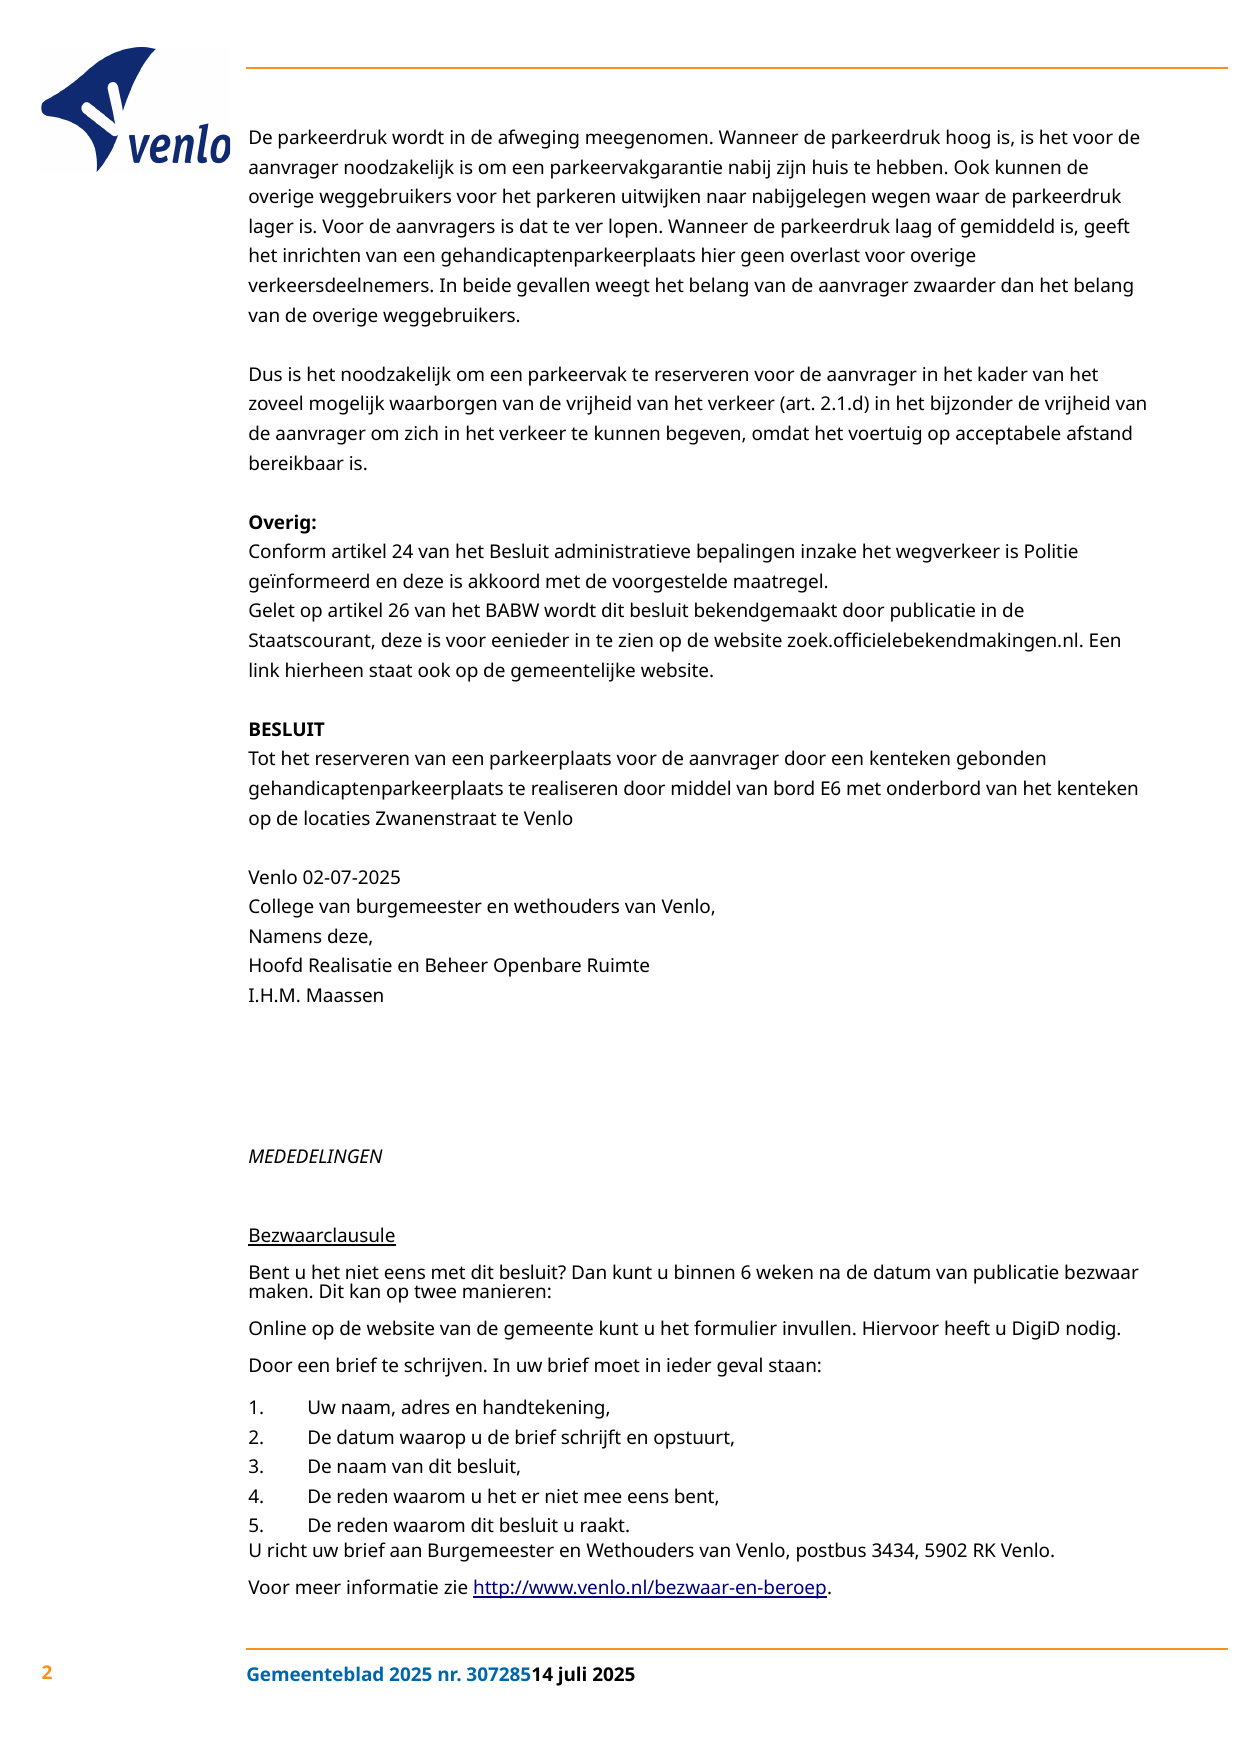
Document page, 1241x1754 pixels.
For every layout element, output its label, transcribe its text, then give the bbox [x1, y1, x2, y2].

text BESLUIT [248, 716, 1152, 742]
text College van burgemeester en wethouders van Venlo, [248, 893, 1152, 919]
list Uw naam, adres en handtekening, [248, 1394, 1152, 1420]
text Voor meer informatie zie http://www.venlo.nl/bezwaar-en-beroep. [248, 1579, 1152, 1598]
text Gelet op artikel 26 van het BABW wordt dit besluit bekendgemaakt door publicatie in de Staatscourant, deze is voor eenieder in te zien op de website zoek.officielebekendmakingen.nl. Een link hierheen staat ook op de gemeentelijke website. [248, 598, 1152, 683]
text Namens deze, [248, 923, 1152, 949]
text Online op de website van de gemeente kunt u het formulier invullen. Hiervoor heeft u DigiD nodig. [248, 1320, 1152, 1339]
text Door een brief te schrijven. In uw brief moet in ieder geval staan: [248, 1357, 1152, 1377]
text Bezwaarclausule [248, 1227, 1152, 1246]
text Tot het reserveren van een parkeerplaats voor de aanvrager door een kenteken gebonden gehandicaptenparkeerplaats te realiseren door middel van bord E6 met onderbord van het kenteken op de locaties Zwanenstraat te Venlo [248, 746, 1152, 831]
text I.H.M. Maassen [248, 982, 1152, 1008]
text Hoofd Realisatie en Beheer Openbare Ruimte [248, 953, 1152, 978]
list De naam van dit besluit, [248, 1453, 1152, 1479]
text Dus is het noodzakelijk om een parkeervak te reserveren voor de aanvrager in het kader van het zoveel mogelijk waarborgen van de vrijheid van het verkeer (art. 2.1.d) in het bijzonder de vrijheid van de aanvrager om zich in het verkeer te kunnen begeven, omdat het voertuig op acceptabele afstand bereikbaar is. [248, 361, 1152, 476]
text De parkeerdruk wordt in de afweging meegenomen. Wanneer de parkeerdruk hoog is, is het voor de aanvrager noodzakelijk is om een parkeervakgarantie nabij zijn huis te hebben. Ook kunnen de overige weggebruikers voor het parkeren uitwijken naar nabijgelegen wegen waar de parkeerdruk lager is. Voor de aanvragers is dat te ver lopen. Wanneer de parkeerdruk laag of gemiddeld is, geeft het inrichten van een gehandicaptenparkeerplaats hier geen overlast voor overige verkeersdeelnemers. In beide gevallen weegt het belang van de aanvrager zwaarder dan het belang van de overige weggebruikers. [248, 124, 1152, 328]
text Overig: [248, 509, 1152, 535]
text Conform artikel 24 van het Besluit administratieve bepalingen inzake het wegverkeer is Politie geïnformeerd en deze is akkoord met de voorgestelde maatregel. [248, 538, 1152, 594]
text Venlo 02-07-2025 [248, 864, 1152, 890]
list De reden waarom dit besluit u raakt. [248, 1513, 1152, 1538]
text MEDEDELINGEN [248, 1144, 1152, 1169]
text U richt uw brief aan Burgemeester en Wethouders van Venlo, postbus 3434, 5902 RK Venlo. [248, 1542, 1152, 1561]
text Bent u het niet eens met dit besluit? Dan kunt u binnen 6 weken na de datum van publicatie bezwaar maken. Dit kan op twee manieren: [248, 1264, 1152, 1303]
list De reden waarom u het er niet mee eens bent, [248, 1483, 1152, 1509]
picture [41, 47, 231, 172]
list De datum waarop u de brief schrijft en opstuurt, [248, 1424, 1152, 1449]
